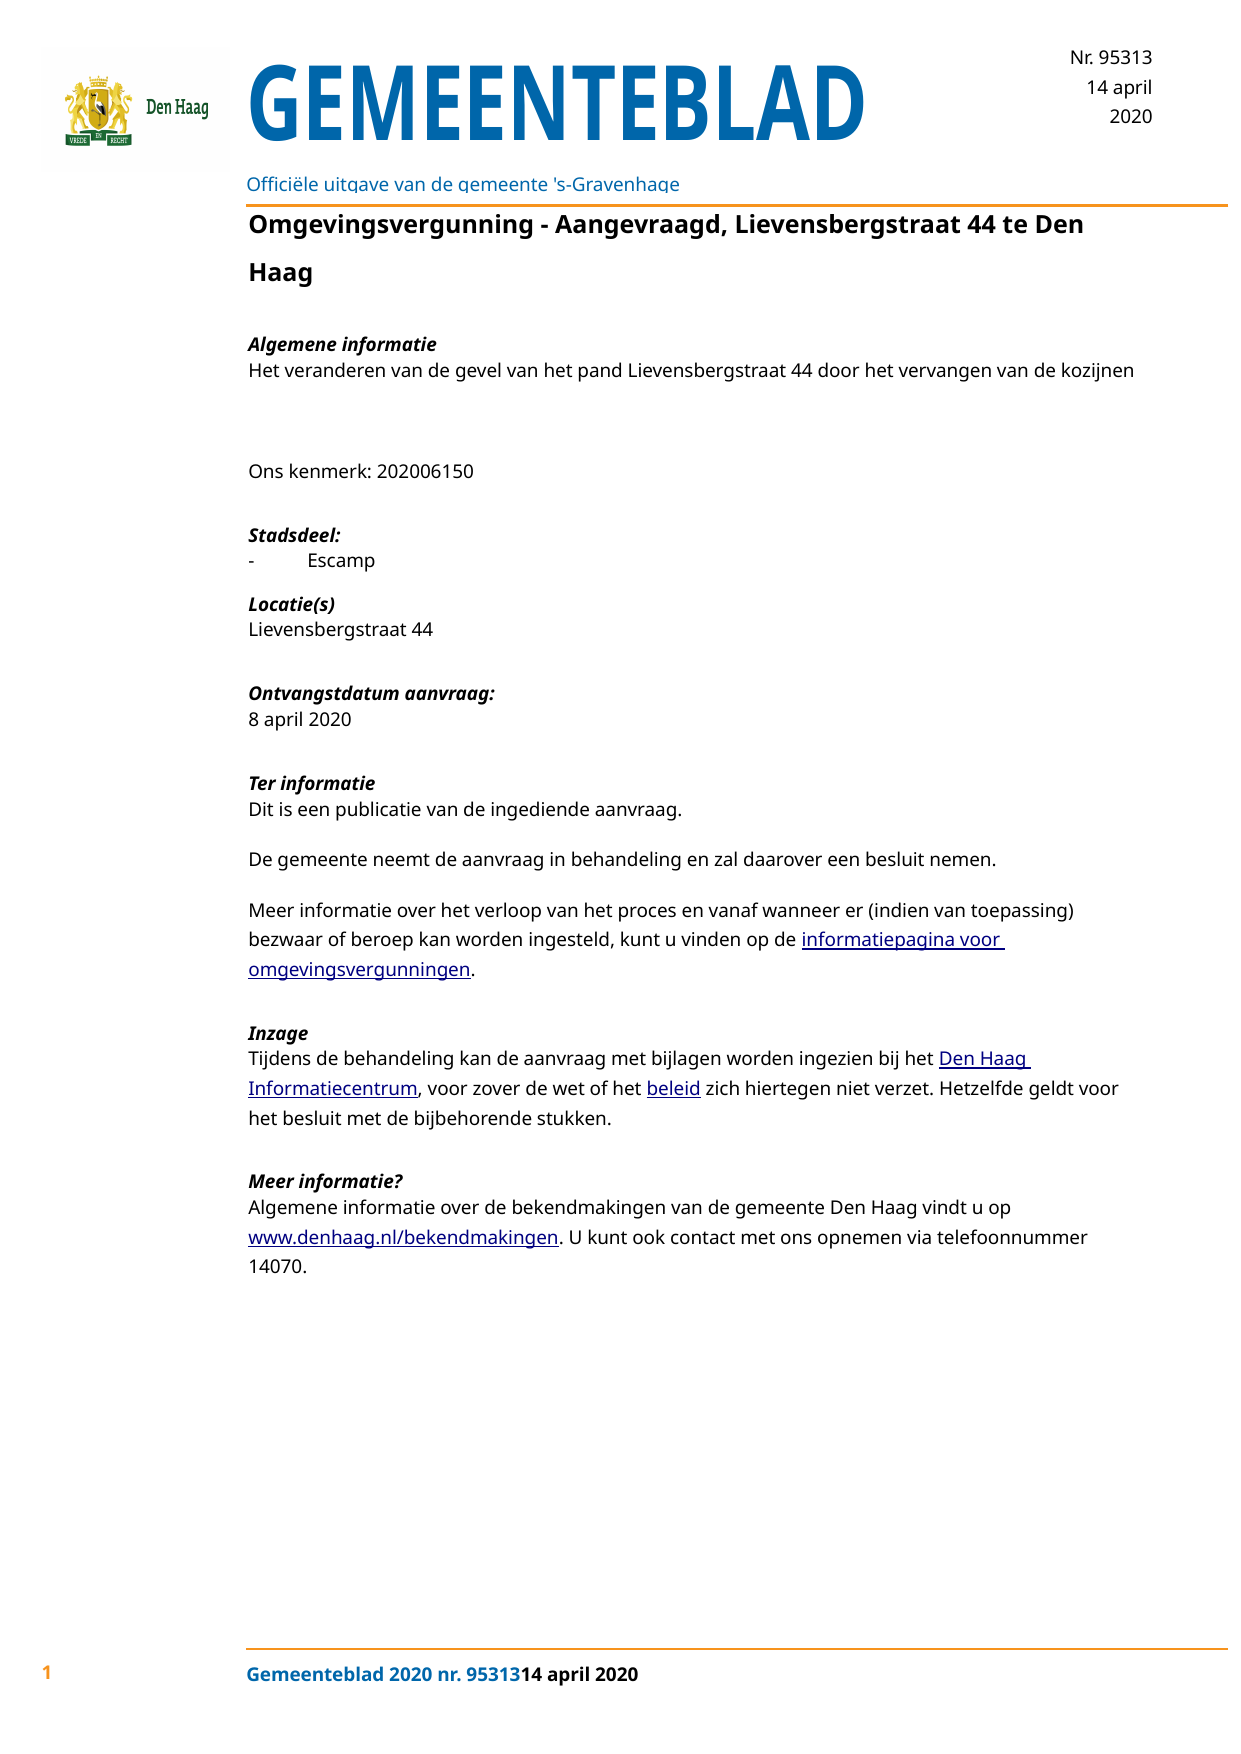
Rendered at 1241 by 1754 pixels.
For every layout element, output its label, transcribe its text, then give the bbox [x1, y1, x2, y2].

text Tijdens de behandeling kan de aanvraag met bijlagen worden ingezien bij het Den Haag Informatiecentrum, voor zover de wet of het beleid zich hiertegen niet verzet. Hetzelfde geldt voor het besluit met de bijbehorende stukken. [248, 1046, 1152, 1131]
text Lievensbergstraat 44 [248, 617, 1152, 642]
text Ons kenmerk: 202006150 [248, 458, 1152, 484]
text Meer informatie over het verloop van het proces en vanaf wanneer er (indien van toepassing) bezwaar of beroep kan worden ingesteld, kunt u vinden op de informatiepagina voor omgevingsvergunningen. [248, 897, 1152, 982]
text Meer informatie? [248, 1169, 1152, 1194]
text Algemene informatie [248, 331, 1152, 357]
picture [41, 47, 231, 172]
text 8 april 2020 [248, 706, 1152, 732]
text Ter informatie [248, 770, 1152, 796]
text Locatie(s) [248, 591, 1152, 617]
text Algemene informatie over de bekendmakingen van de gemeente Den Haag vindt u op www.denhaag.nl/bekendmakingen. U kunt ook contact met ons opnemen via telefoonnummer 14070. [248, 1194, 1152, 1279]
text Stadsdeel: [248, 522, 1152, 548]
text De gemeente neemt de aanvraag in behandeling en zal daarover een besluit nemen. [248, 846, 1152, 872]
list Escamp [248, 548, 1152, 573]
text Dit is een publicatie van de ingediende aanvraag. [248, 796, 1152, 822]
text Omgevingsvergunning - Aangevraagd, Lievensbergstraat 44 te Den Haag [248, 207, 1152, 288]
text Ontvangstdatum aanvraag: [248, 681, 1152, 706]
text Inzage [248, 1020, 1152, 1046]
text Het veranderen van de gevel van het pand Lievensbergstraat 44 door het vervangen van de kozijnen [248, 357, 1152, 383]
